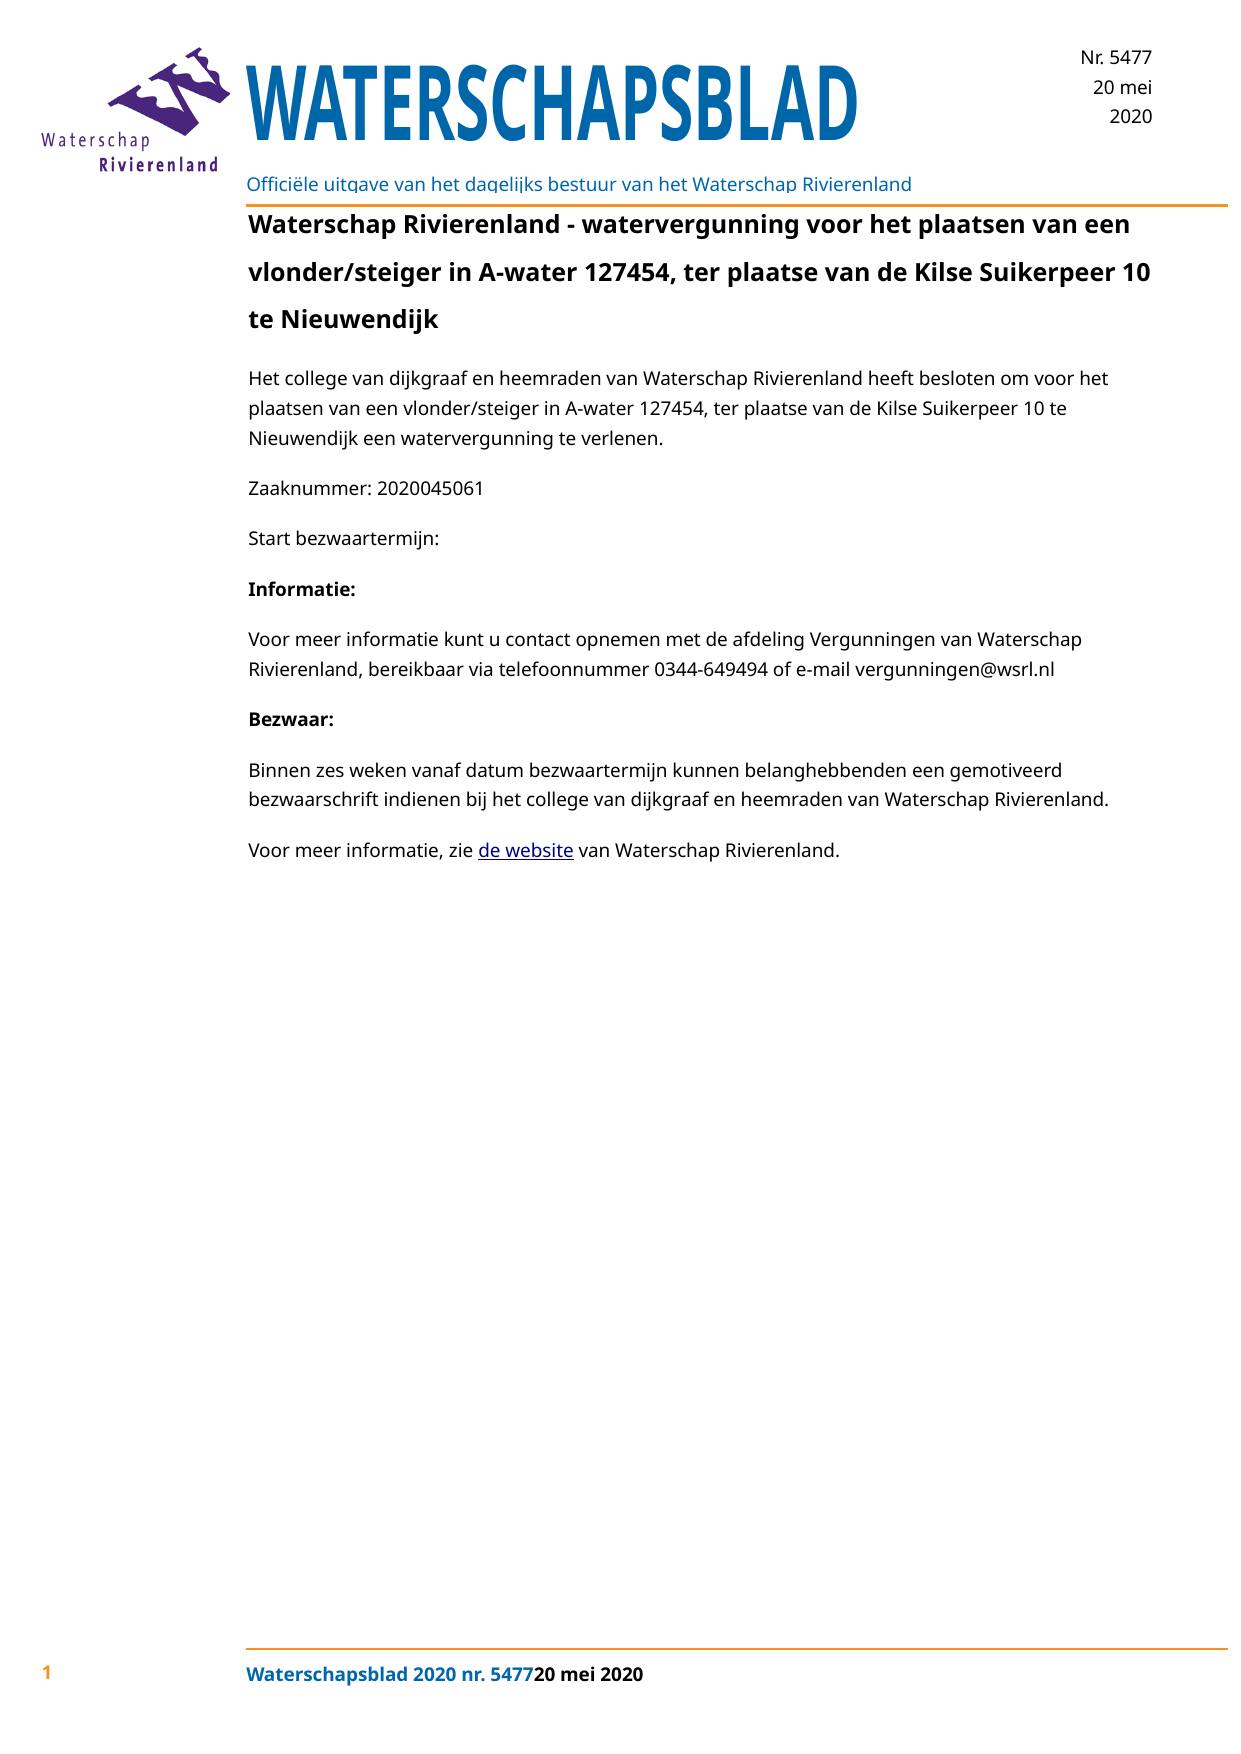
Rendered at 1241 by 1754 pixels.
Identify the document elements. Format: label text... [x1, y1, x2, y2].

picture [41, 47, 231, 172]
text Het college van dijkgraaf en heemraden van Waterschap Rivierenland heeft besloten om voor het plaatsen van een vlonder/steiger in A-water 127454, ter plaatse van de Kilse Suikerpeer 10 te Nieuwendijk een watervergunning te verlenen. [248, 366, 1152, 450]
text Start bezwaartermijn: [248, 526, 1152, 551]
text Binnen zes weken vanaf datum bezwaartermijn kunnen belanghebbenden een gemotiveerd bezwaarschrift indienen bij het college van dijkgraaf en heemraden van Waterschap Rivierenland. [248, 757, 1152, 812]
text Informatie: [248, 576, 1152, 602]
text Zaaknummer: 2020045061 [248, 475, 1152, 501]
text Voor meer informatie kunt u contact opnemen met de afdeling Vergunningen van Waterschap Rivierenland, bereikbaar via telefoonnummer 0344-649494 of e-mail vergunningen@wsrl.nl [248, 626, 1152, 682]
text Voor meer informatie, zie de website van Waterschap Rivierenland. [248, 837, 1152, 862]
text Waterschap Rivierenland - watervergunning voor het plaatsen van een vlonder/steiger in A-water 127454, ter plaatse van de Kilse Suikerpeer 10 te Nieuwendijk [248, 207, 1152, 336]
text Bezwaar: [248, 706, 1152, 732]
